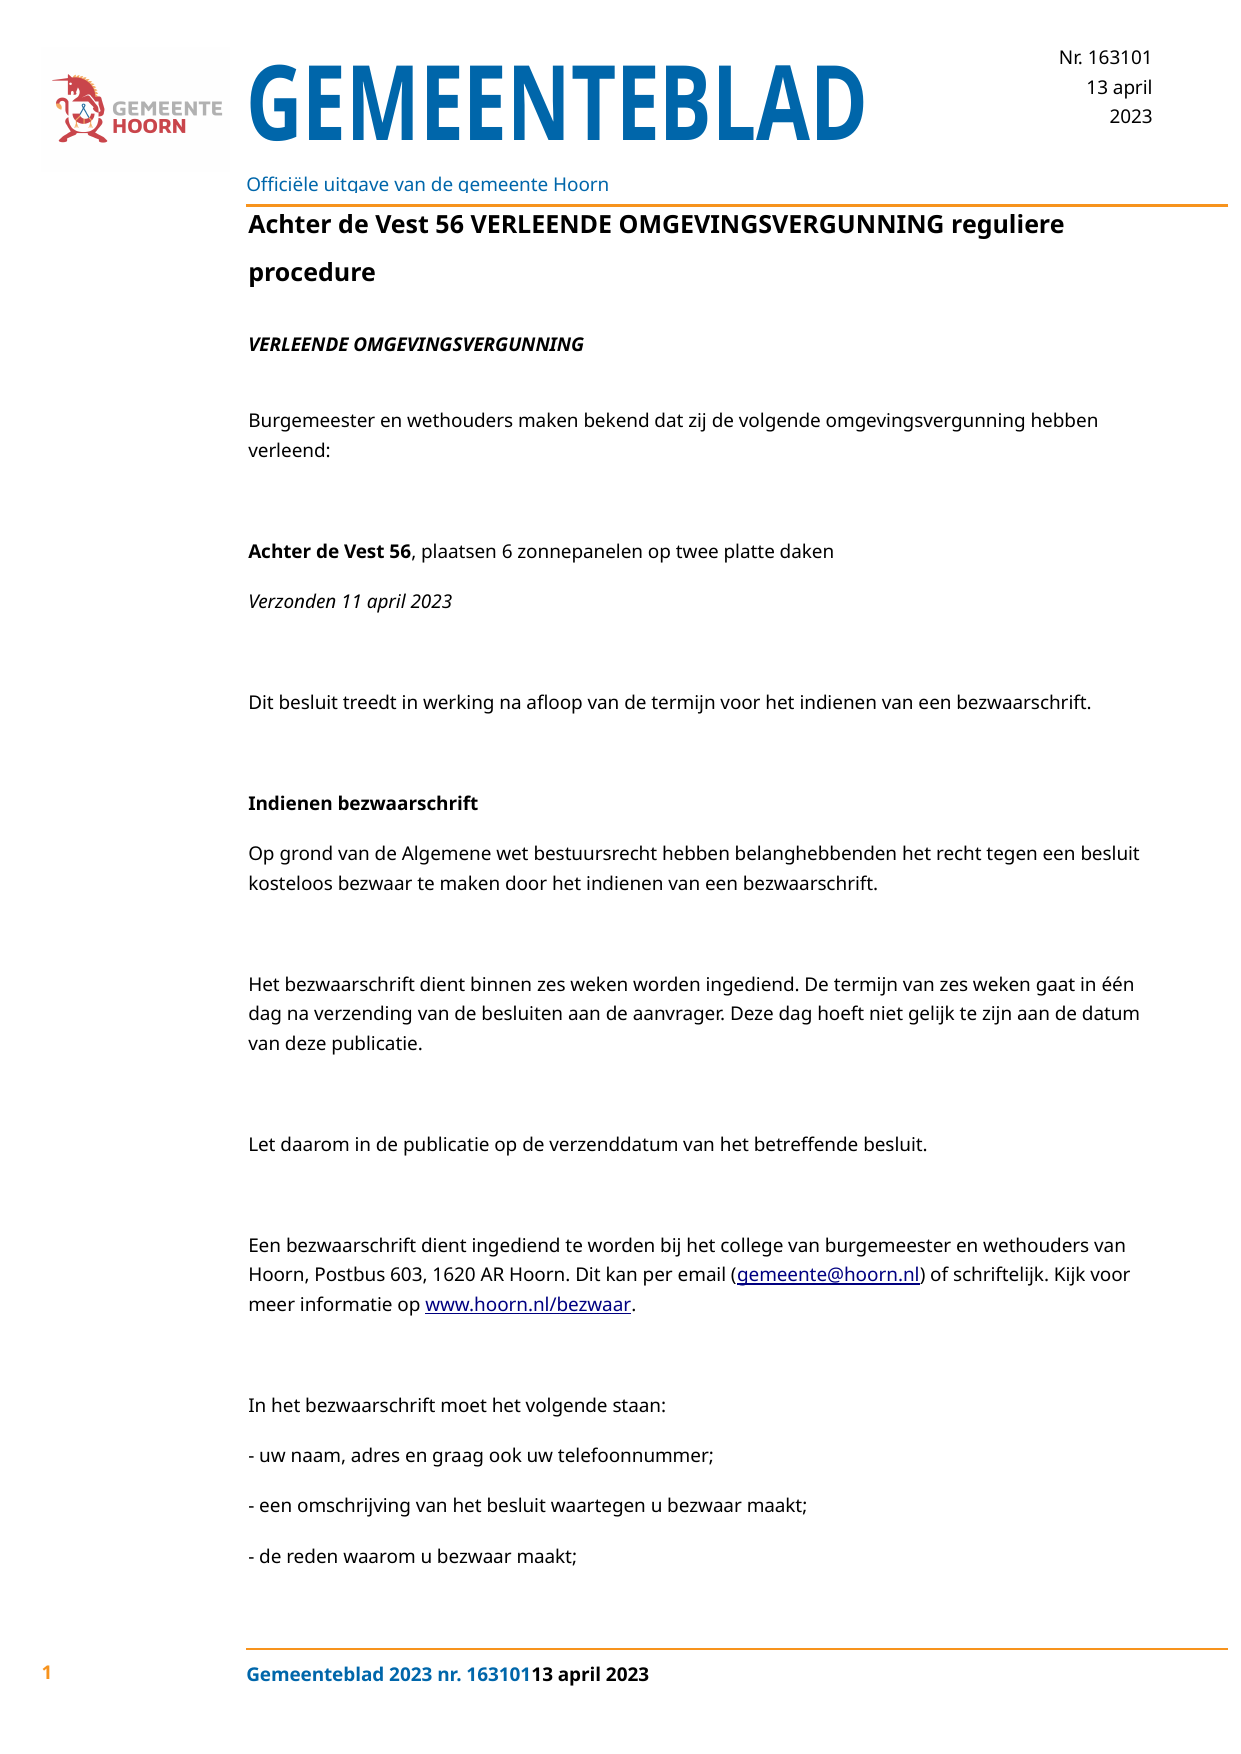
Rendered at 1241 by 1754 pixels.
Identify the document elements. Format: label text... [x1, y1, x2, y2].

text In het bezwaarschrift moet het volgende staan: [248, 1392, 1152, 1417]
text - uw naam, adres en graag ook uw telefoonnummer; [248, 1442, 1152, 1468]
picture [41, 47, 231, 172]
text - de reden waarom u bezwaar maakt; [248, 1543, 1152, 1569]
text Verzonden 11 april 2023 [248, 588, 1152, 614]
text - een omschrijving van het besluit waartegen u bezwaar maakt; [248, 1493, 1152, 1518]
text Op grond van de Algemene wet bestuursrecht hebben belanghebbenden het recht tegen een besluit kosteloos bezwaar te maken door het indienen van een bezwaarschrift. [248, 841, 1152, 896]
text VERLEENDE OMGEVINGSVERGUNNING [248, 331, 1152, 357]
text Indienen bezwaarschrift [248, 790, 1152, 816]
text Het bezwaarschrift dient binnen zes weken worden ingediend. De termijn van zes weken gaat in één dag na verzending van de besluiten aan de aanvrager. Deze dag hoeft niet gelijk te zijn aan de datum van deze publicatie. [248, 971, 1152, 1056]
text Achter de Vest 56 VERLEENDE OMGEVINGSVERGUNNING reguliere procedure [248, 207, 1152, 288]
text Dit besluit treedt in werking na afloop van de termijn voor het indienen van een bezwaarschrift. [248, 689, 1152, 715]
text Achter de Vest 56, plaatsen 6 zonnepanelen op twee platte daken [248, 538, 1152, 564]
text Een bezwaarschrift dient ingediend te worden bij het college van burgemeester en wethouders van Hoorn, Postbus 603, 1620 AR Hoorn. Dit kan per email (gemeente@hoorn.nl) of schriftelijk. Kijk voor meer informatie op www.hoorn.nl/bezwaar. [248, 1232, 1152, 1317]
text Burgemeester en wethouders maken bekend dat zij de volgende omgevingsvergunning hebben verleend: [248, 408, 1152, 463]
text Let daarom in de publicatie op de verzenddatum van het betreffende besluit. [248, 1131, 1152, 1157]
